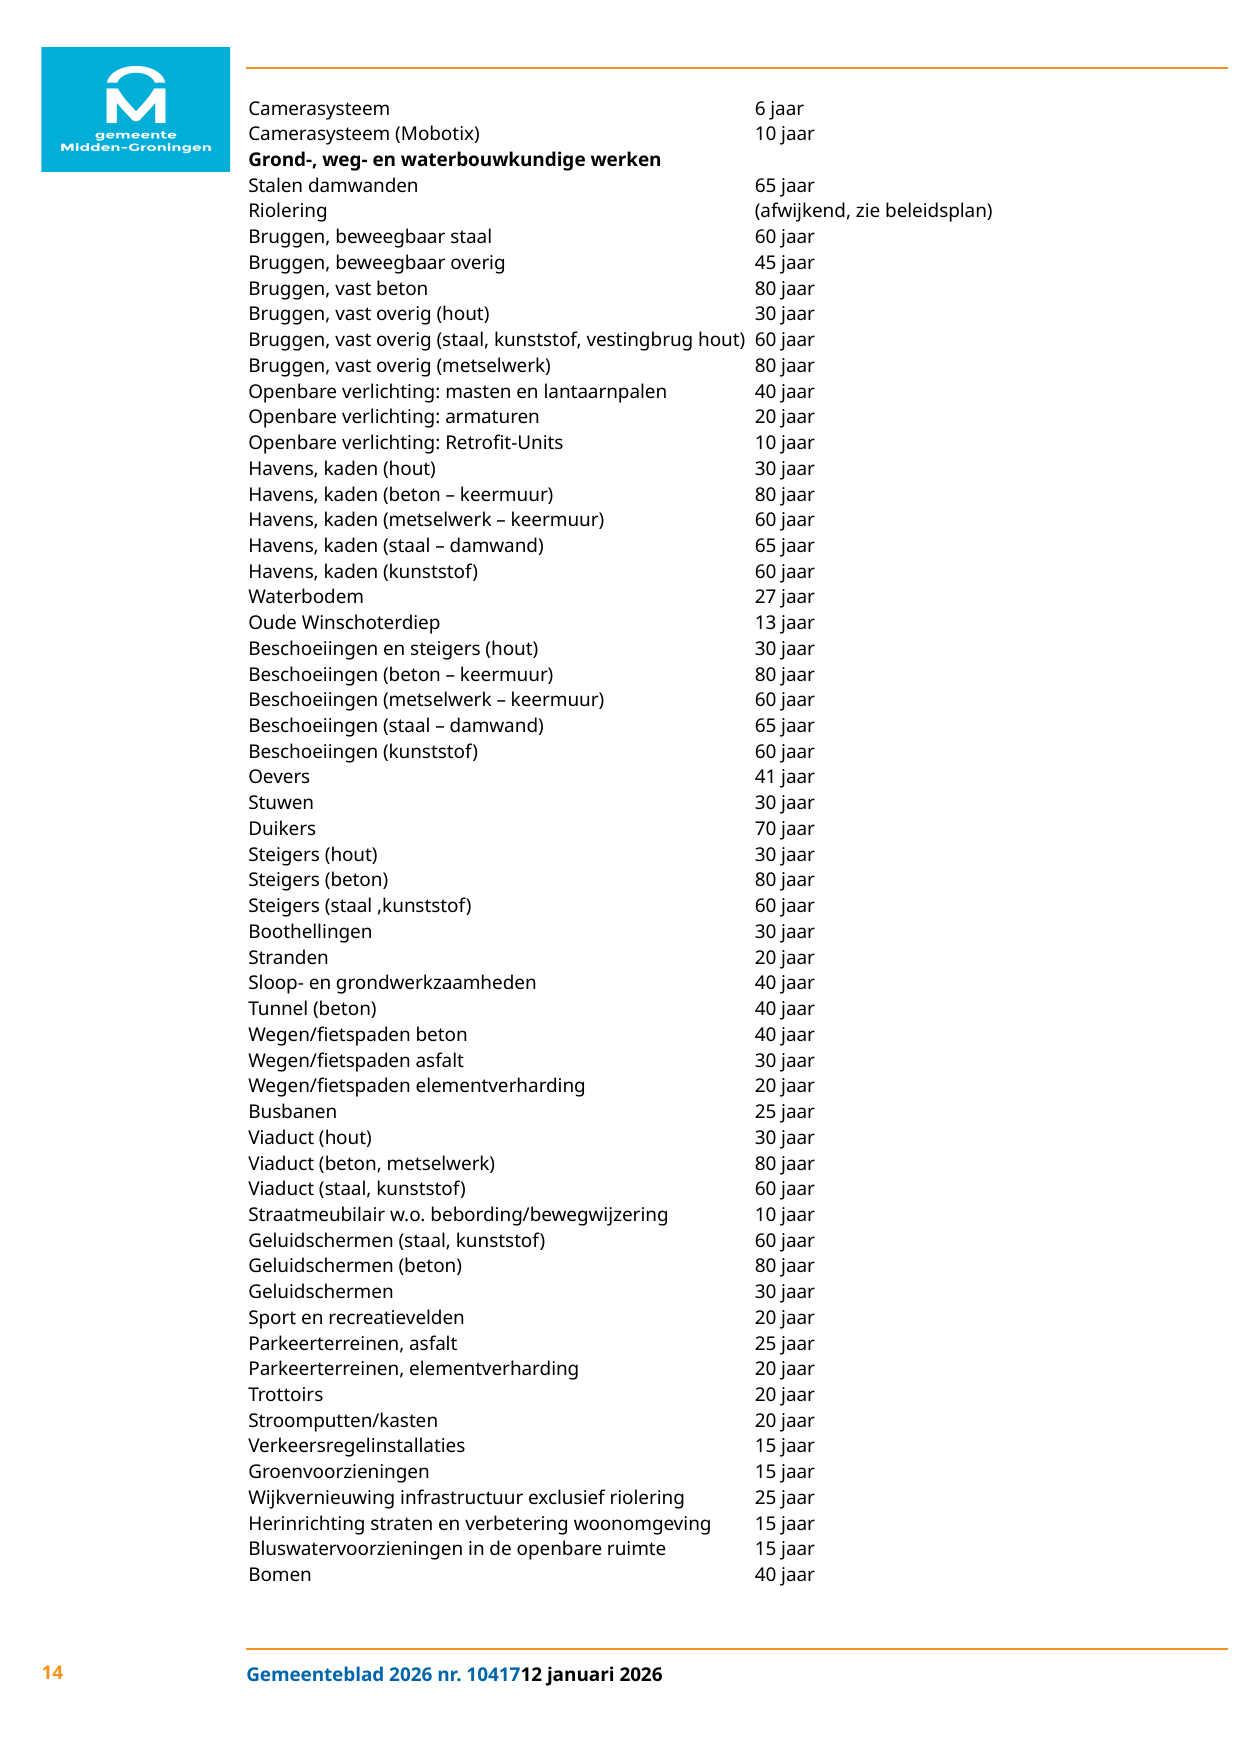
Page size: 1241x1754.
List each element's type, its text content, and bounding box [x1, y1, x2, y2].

table_cell 20 jaar [755, 404, 1019, 429]
table_cell Groenvoorzieningen [248, 1459, 754, 1484]
table_cell Openbare verlichting: armaturen [248, 404, 754, 429]
table_cell 60 jaar [755, 326, 1019, 352]
table_cell Bruggen, beweegbaar staal [248, 224, 754, 249]
table_cell Bruggen, beweegbaar overig [248, 249, 754, 275]
table_cell Steigers (hout) [248, 841, 754, 867]
table_cell 65 jaar [755, 172, 1019, 198]
table_cell Tunnel (beton) [248, 995, 754, 1021]
table_cell Havens, kaden (kunststof) [248, 558, 754, 584]
table_cell 60 jaar [755, 893, 1019, 918]
table_cell [755, 146, 1019, 172]
table_cell 70 jaar [755, 815, 1019, 841]
table_cell Openbare verlichting: masten en lantaarnpalen [248, 378, 754, 403]
table_cell Bruggen, vast overig (staal, kunststof, vestingbrug hout) [248, 326, 754, 352]
table_cell 80 jaar [755, 661, 1019, 687]
table_cell Sloop- en grondwerkzaamheden [248, 970, 754, 995]
table_cell Havens, kaden (hout) [248, 455, 754, 481]
table_cell Bomen [248, 1561, 754, 1587]
table_cell Bluswatervoorzieningen in de openbare ruimte [248, 1536, 754, 1561]
table_cell Verkeersregelinstallaties [248, 1433, 754, 1458]
table_cell Viaduct (hout) [248, 1124, 754, 1150]
table_cell Viaduct (beton, metselwerk) [248, 1150, 754, 1175]
table_cell Parkeerterreinen, asfalt [248, 1330, 754, 1356]
table_cell Havens, kaden (beton – keermuur) [248, 481, 754, 506]
table_cell Herinrichting straten en verbetering woonomgeving [248, 1510, 754, 1536]
table_cell 25 jaar [755, 1330, 1019, 1356]
table_cell 60 jaar [755, 1227, 1019, 1253]
table_cell 10 jaar [755, 429, 1019, 455]
table_cell Viaduct (staal, kunststof) [248, 1175, 754, 1201]
table_cell 20 jaar [755, 1304, 1019, 1330]
table_cell 20 jaar [755, 1381, 1019, 1407]
table_cell 25 jaar [755, 1098, 1019, 1124]
table_cell Steigers (staal ,kunststof) [248, 893, 754, 918]
table_cell 40 jaar [755, 995, 1019, 1021]
table_cell Stroomputten/kasten [248, 1407, 754, 1433]
table_cell 40 jaar [755, 378, 1019, 403]
table_cell 80 jaar [755, 275, 1019, 301]
table_cell Oevers [248, 764, 754, 789]
table_cell Grond-, weg- en waterbouwkundige werken [248, 146, 754, 172]
table_cell Beschoeiingen (beton – keermuur) [248, 661, 754, 687]
table_cell 40 jaar [755, 1021, 1019, 1047]
table_cell Beschoeiingen (staal – damwand) [248, 712, 754, 738]
table_cell Stranden [248, 944, 754, 969]
table_cell 20 jaar [755, 1356, 1019, 1381]
table_cell Boothellingen [248, 918, 754, 944]
table_cell 40 jaar [755, 970, 1019, 995]
table_cell Wijkvernieuwing infrastructuur exclusief riolering [248, 1484, 754, 1510]
table_cell Geluidschermen (staal, kunststof) [248, 1227, 754, 1253]
table_cell Beschoeiingen (kunststof) [248, 738, 754, 764]
table_cell Oude Winschoterdiep [248, 609, 754, 635]
table_cell Havens, kaden (staal – damwand) [248, 532, 754, 558]
table_cell 60 jaar [755, 224, 1019, 249]
table_cell 30 jaar [755, 301, 1019, 326]
table_cell Geluidschermen [248, 1278, 754, 1304]
table_cell Wegen/fietspaden elementverharding [248, 1073, 754, 1098]
table_cell Riolering [248, 198, 754, 223]
table_cell Openbare verlichting: Retrofit-Units [248, 429, 754, 455]
table_cell 6 jaar [755, 95, 1019, 121]
table_cell 80 jaar [755, 1150, 1019, 1175]
table_cell 60 jaar [755, 506, 1019, 532]
table_cell Trottoirs [248, 1381, 754, 1407]
table_cell Stuwen [248, 790, 754, 815]
table_cell Sport en recreatievelden [248, 1304, 754, 1330]
table_cell 20 jaar [755, 944, 1019, 969]
table_cell 20 jaar [755, 1407, 1019, 1433]
table_cell 30 jaar [755, 841, 1019, 867]
table_cell 30 jaar [755, 1124, 1019, 1150]
table_cell 40 jaar [755, 1561, 1019, 1587]
table_cell 30 jaar [755, 790, 1019, 815]
table_cell 15 jaar [755, 1536, 1019, 1561]
table_cell 80 jaar [755, 1253, 1019, 1278]
table_cell 60 jaar [755, 687, 1019, 712]
table_cell Parkeerterreinen, elementverharding [248, 1356, 754, 1381]
table_cell Havens, kaden (metselwerk – keermuur) [248, 506, 754, 532]
table_cell Duikers [248, 815, 754, 841]
table_cell 30 jaar [755, 1047, 1019, 1072]
table_cell 13 jaar [755, 609, 1019, 635]
table_cell 65 jaar [755, 712, 1019, 738]
table_cell 10 jaar [755, 121, 1019, 146]
picture [184, 146, 190, 153]
table_cell Wegen/fietspaden beton [248, 1021, 754, 1047]
table_cell 15 jaar [755, 1459, 1019, 1484]
table_cell 60 jaar [755, 558, 1019, 584]
table_cell 60 jaar [755, 1175, 1019, 1201]
table_cell Bruggen, vast overig (metselwerk) [248, 352, 754, 378]
table_cell 80 jaar [755, 481, 1019, 506]
picture [108, 66, 164, 82]
table_cell Bruggen, vast overig (hout) [248, 301, 754, 326]
table_cell 15 jaar [755, 1433, 1019, 1458]
table_cell 10 jaar [755, 1201, 1019, 1227]
table_cell Busbanen [248, 1098, 754, 1124]
table_cell 30 jaar [755, 635, 1019, 661]
table_cell 80 jaar [755, 352, 1019, 378]
table_cell 25 jaar [755, 1484, 1019, 1510]
table_cell Waterbodem [248, 584, 754, 609]
table_cell 30 jaar [755, 918, 1019, 944]
table_cell (afwijkend, zie beleidsplan) [755, 198, 1019, 223]
table_cell Geluidschermen (beton) [248, 1253, 754, 1278]
table_cell 80 jaar [755, 867, 1019, 892]
table_cell 65 jaar [755, 532, 1019, 558]
table_cell 27 jaar [755, 584, 1019, 609]
table_cell 20 jaar [755, 1073, 1019, 1098]
table_cell 45 jaar [755, 249, 1019, 275]
table_cell Wegen/fietspaden asfalt [248, 1047, 754, 1072]
table_cell Camerasysteem (Mobotix) [248, 121, 754, 146]
table_cell Bruggen, vast beton [248, 275, 754, 301]
table_cell 41 jaar [755, 764, 1019, 789]
table_cell Stalen damwanden [248, 172, 754, 198]
table_cell 30 jaar [755, 1278, 1019, 1304]
table_cell Steigers (beton) [248, 867, 754, 892]
table_cell Camerasysteem [248, 95, 754, 121]
table_cell Beschoeiingen (metselwerk – keermuur) [248, 687, 754, 712]
table_cell Straatmeubilair w.o. bebording/bewegwijzering [248, 1201, 754, 1227]
table_cell Beschoeiingen en steigers (hout) [248, 635, 754, 661]
table_cell 15 jaar [755, 1510, 1019, 1536]
picture [107, 89, 165, 122]
table_cell 60 jaar [755, 738, 1019, 764]
table_cell 30 jaar [755, 455, 1019, 481]
